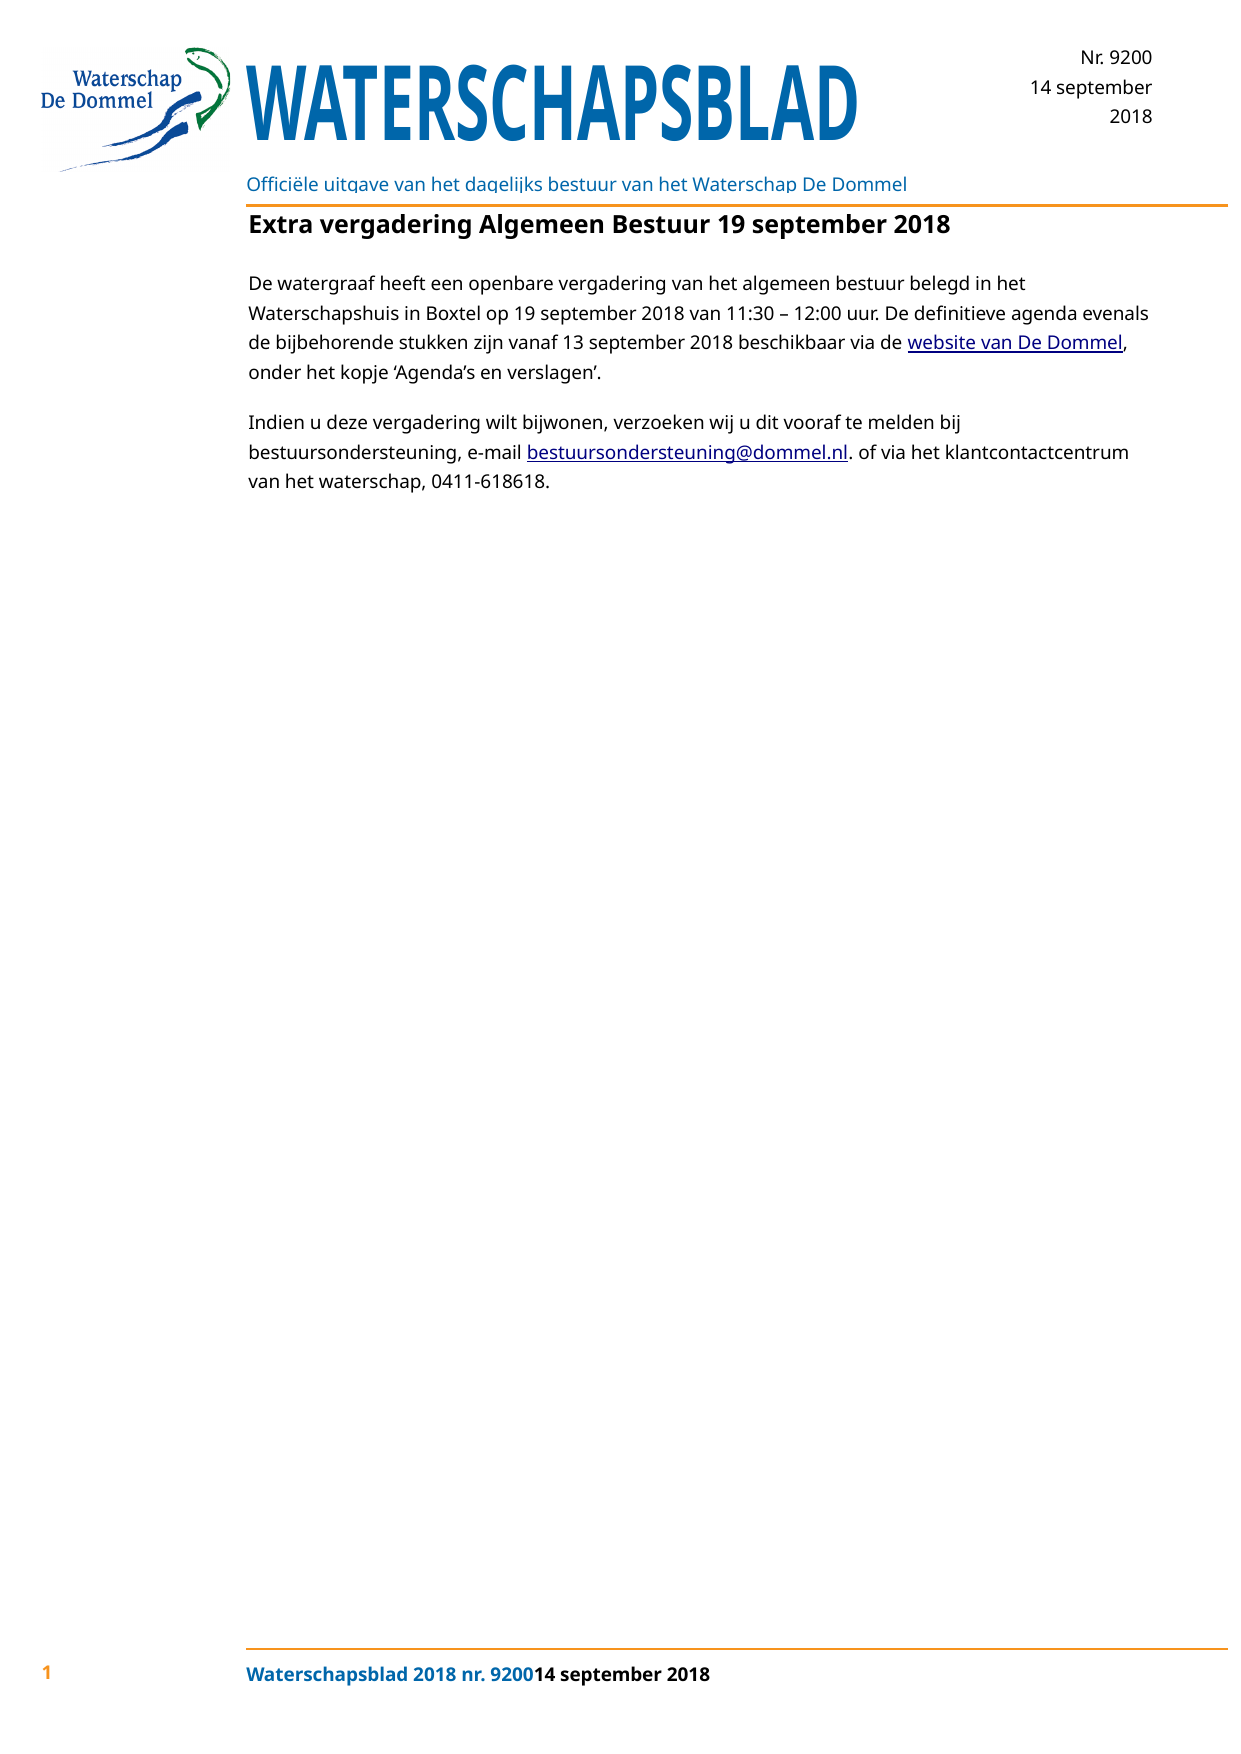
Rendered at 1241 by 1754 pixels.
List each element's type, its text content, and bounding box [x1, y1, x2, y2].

text Indien u deze vergadering wilt bijwonen, verzoeken wij u dit vooraf te melden bij bestuursondersteuning, e-mail bestuursondersteuning@dommel.nl. of via het klantcontactcentrum van het waterschap, 0411-618618. [248, 409, 1152, 494]
picture [41, 47, 231, 172]
text Extra vergadering Algemeen Bestuur 19 september 2018 [248, 207, 1152, 241]
text De watergraaf heeft een openbare vergadering van het algemeen bestuur belegd in het Waterschapshuis in Boxtel op 19 september 2018 van 11:30 – 12:00 uur. De definitieve agenda evenals de bijbehorende stukken zijn vanaf 13 september 2018 beschikbaar via de website van De Dommel, onder het kopje ‘Agenda’s en verslagen’. [248, 270, 1152, 385]
